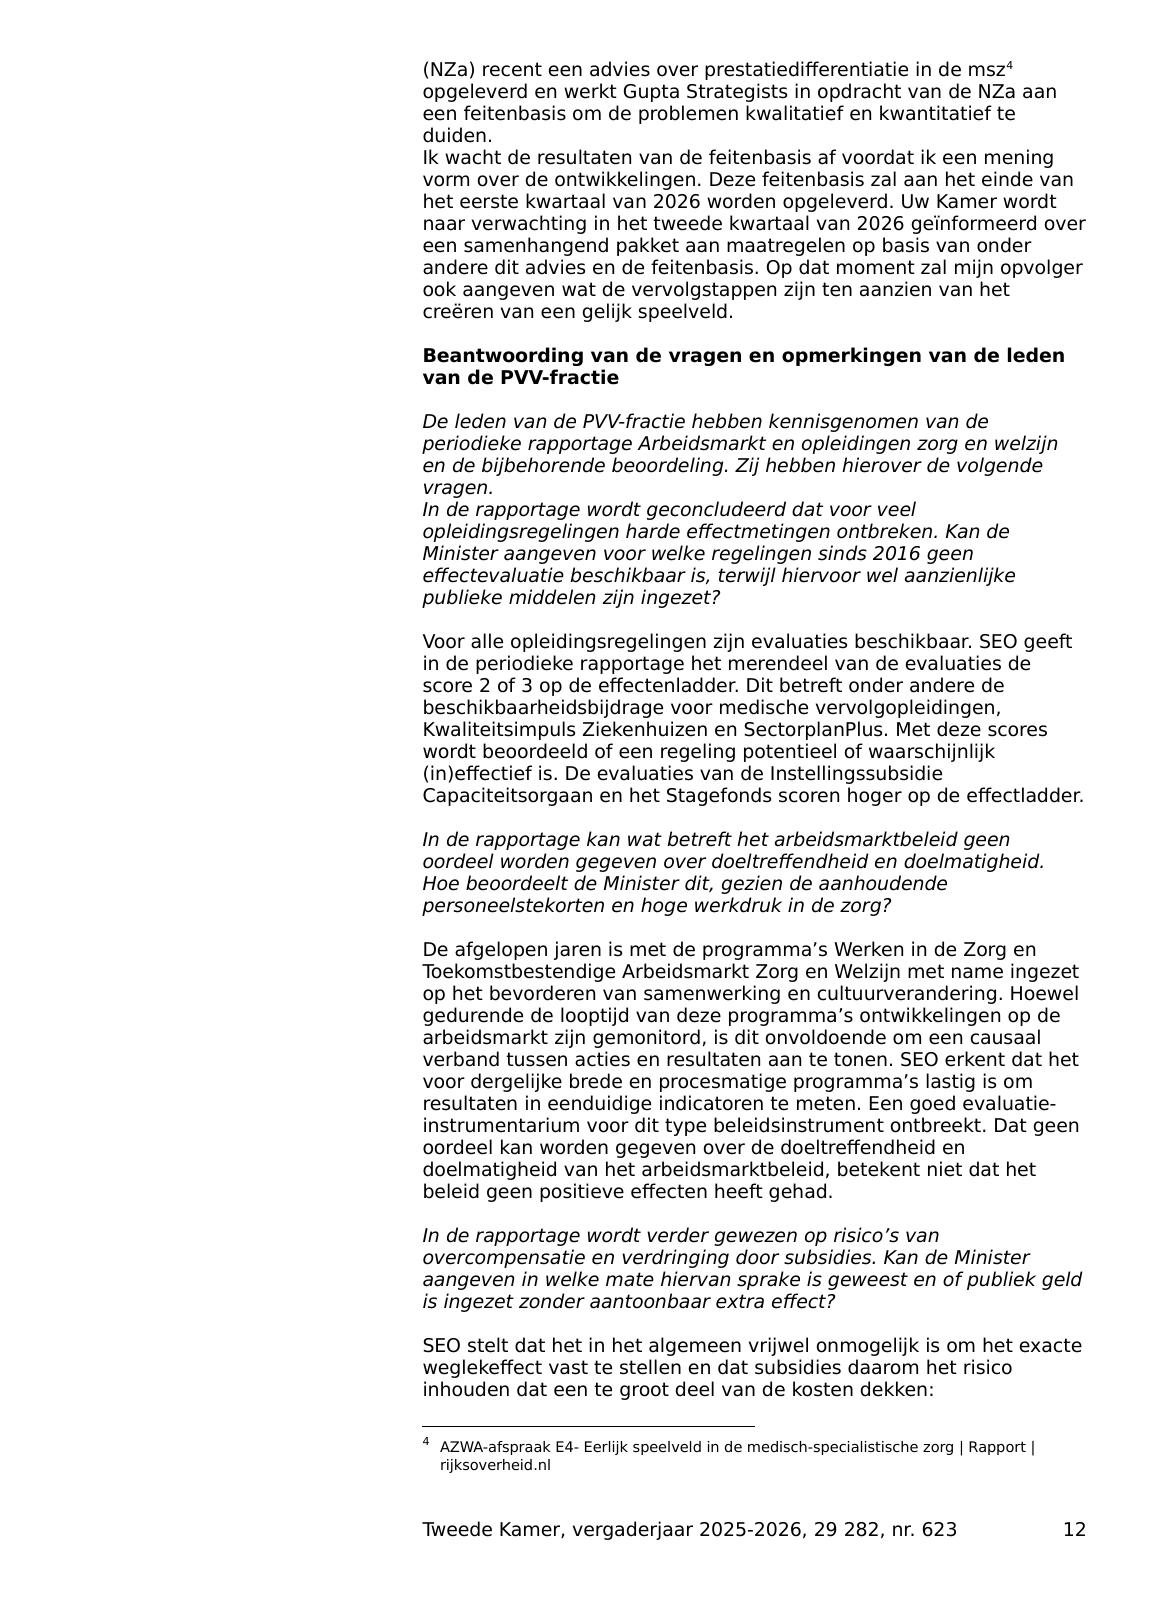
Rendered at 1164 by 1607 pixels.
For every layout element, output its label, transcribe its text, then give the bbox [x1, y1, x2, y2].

text De afgelopen jaren is met de programma’s Werken in de Zorg en Toekomstbestendige Arbeidsmarkt Zorg en Welzijn met name ingezet op het bevorderen van samenwerking en cultuurverandering. Hoewel gedurende de looptijd van deze programma’s ontwikkelingen op de arbeidsmarkt zijn gemonitord, is dit onvoldoende om een causaal verband tussen acties en resultaten aan te tonen. SEO erkent dat het voor dergelijke brede en procesmatige programma’s lastig is om resultaten in eenduidige indicatoren te meten. Een goed evaluatie-instrumentarium voor dit type beleidsinstrument ontbreekt. Dat geen oordeel kan worden gegeven over de doeltreffendheid en doelmatigheid van het arbeidsmarktbeleid, betekent niet dat het beleid geen positieve effecten heeft gehad. [422, 939, 1087, 1203]
text (NZa) recent een advies over prestatiedifferentiatie in de msz opgeleverd en werkt Gupta Strategists in opdracht van de NZa aan een feitenbasis om de problemen kwalitatief en kwantitatief te duiden. [422, 59, 1087, 147]
text De leden van de PVV-fractie hebben kennisgenomen van de periodieke rapportage Arbeidsmarkt en opleidingen zorg en welzijn en de bijbehorende beoordeling. Zij hebben hierover de volgende vragen. [422, 411, 1087, 499]
text AZWA-afspraak E4- Eerlijk speelveld in de medisch-specialistische zorg | Rapport | rijksoverheid.nl [422, 1435, 1087, 1474]
text Voor alle opleidingsregelingen zijn evaluaties beschikbaar. SEO geeft in de periodieke rapportage het merendeel van de evaluaties de score 2 of 3 op de effectenladder. Dit betreft onder andere de beschikbaarheidsbijdrage voor medische vervolgopleidingen, Kwaliteitsimpuls Ziekenhuizen en SectorplanPlus. Met deze scores wordt beoordeeld of een regeling potentieel of waarschijnlijk (in)effectief is. De evaluaties van de Instellingssubsidie Capaciteitsorgaan en het Stagefonds scoren hoger op de effectladder. [422, 631, 1087, 807]
text In de rapportage wordt verder gewezen op risico’s van overcompensatie en verdringing door subsidies. Kan de Minister aangeven in welke mate hiervan sprake is geweest en of publiek geld is ingezet zonder aantoonbaar extra effect? [422, 1225, 1087, 1313]
text SEO stelt dat het in het algemeen vrijwel onmogelijk is om het exacte weglekeffect vast te stellen en dat subsidies daarom het risico inhouden dat een te groot deel van de kosten dekken: [422, 1335, 1087, 1401]
subtitle Beantwoording van de vragen en opmerkingen van de leden van de PVV-fractie [422, 345, 1087, 389]
text Ik wacht de resultaten van de feitenbasis af voordat ik een mening vorm over de ontwikkelingen. Deze feitenbasis zal aan het einde van het eerste kwartaal van 2026 worden opgeleverd. Uw Kamer wordt naar verwachting in het tweede kwartaal van 2026 geïnformeerd over een samenhangend pakket aan maatregelen op basis van onder andere dit advies en de feitenbasis. Op dat moment zal mijn opvolger ook aangeven wat de vervolgstappen zijn ten aanzien van het creëren van een gelijk speelveld. [422, 147, 1087, 323]
text In de rapportage wordt geconcludeerd dat voor veel opleidingsregelingen harde effectmetingen ontbreken. Kan de Minister aangeven voor welke regelingen sinds 2016 geen effectevaluatie beschikbaar is, terwijl hiervoor wel aanzienlijke publieke middelen zijn ingezet? [422, 499, 1087, 609]
text In de rapportage kan wat betreft het arbeidsmarktbeleid geen oordeel worden gegeven over doeltreffendheid en doelmatigheid. Hoe beoordeelt de Minister dit, gezien de aanhoudende personeelstekorten en hoge werkdruk in de zorg? [422, 829, 1087, 917]
